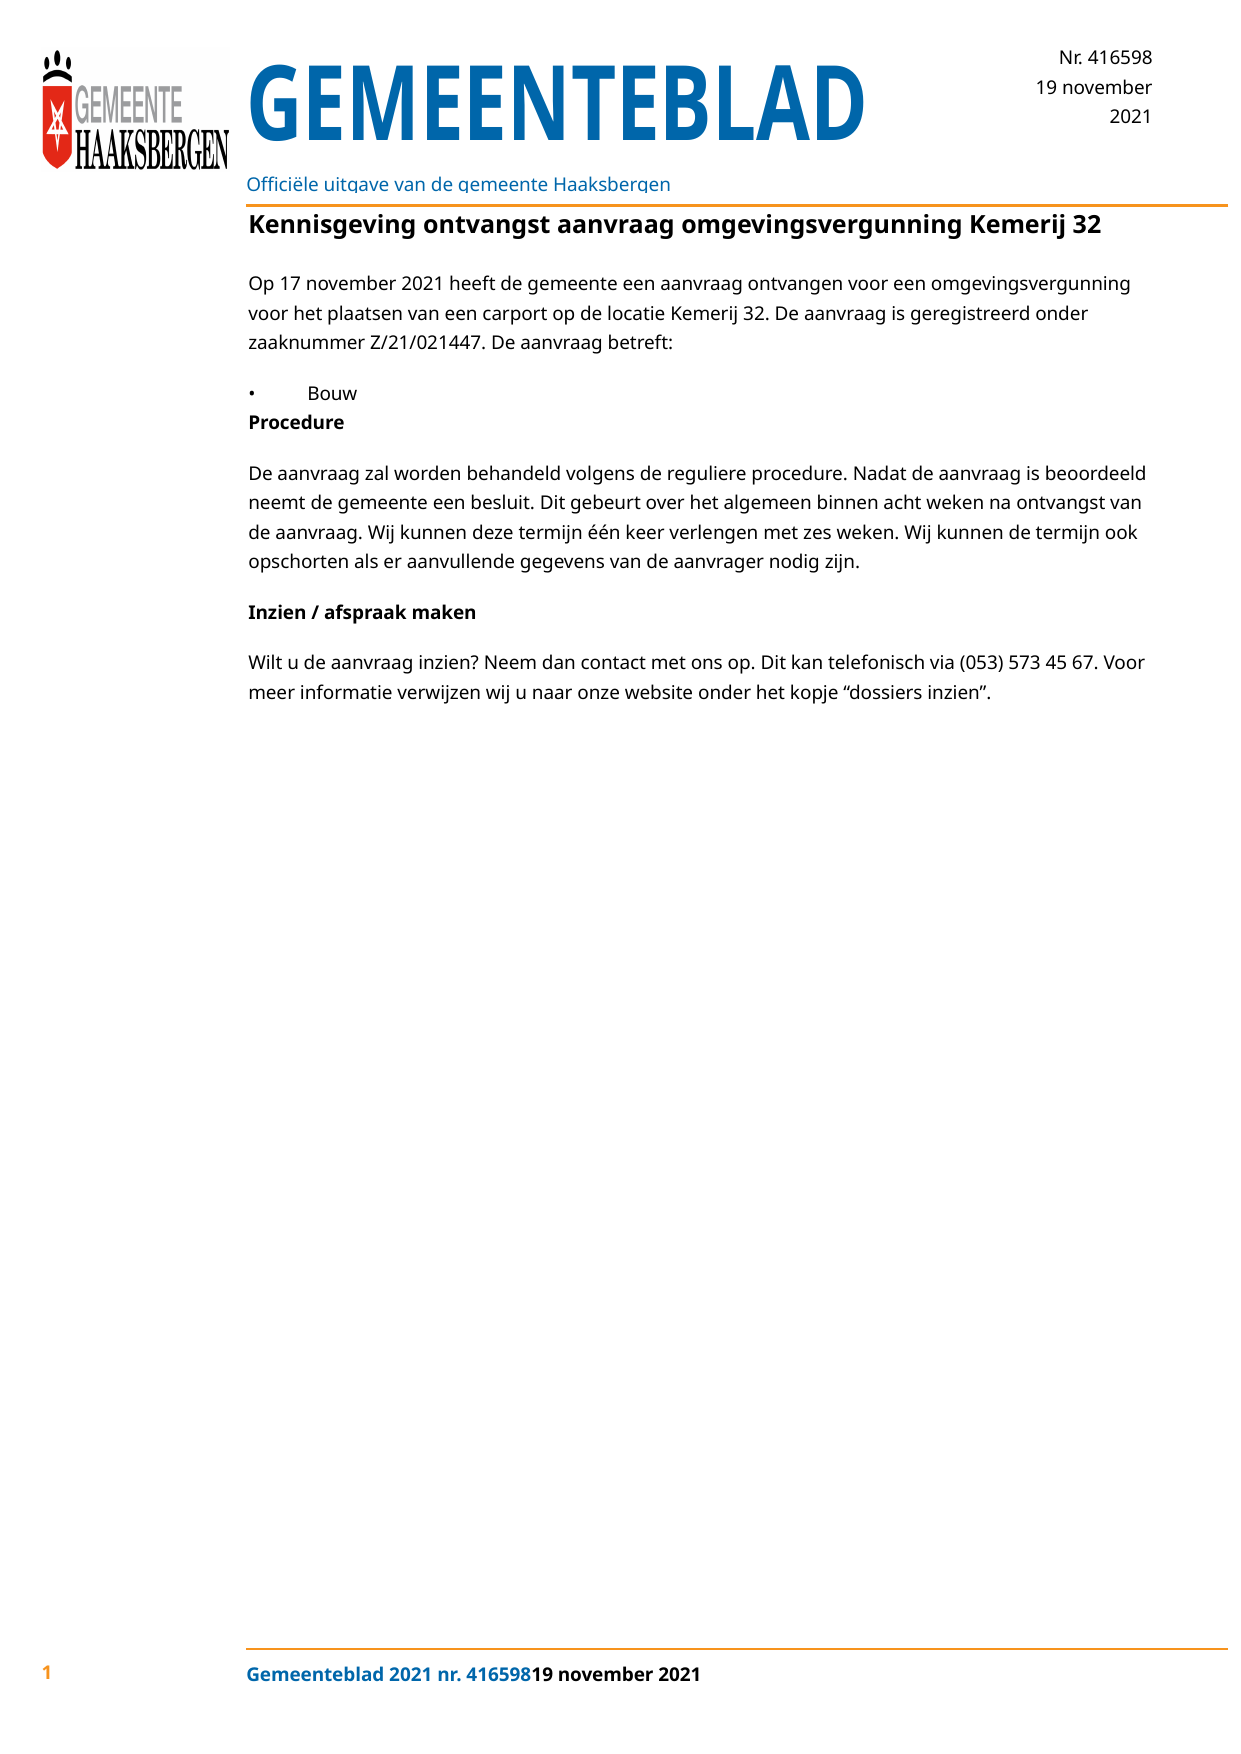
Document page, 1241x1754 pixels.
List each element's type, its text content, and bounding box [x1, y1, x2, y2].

text Procedure [248, 409, 1152, 435]
text Op 17 november 2021 heeft de gemeente een aanvraag ontvangen voor een omgevingsvergunning voor het plaatsen van een carport op de locatie Kemerij 32. De aanvraag is geregistreerd onder zaaknummer Z/21/021447. De aanvraag betreft: [248, 270, 1152, 355]
text Wilt u de aanvraag inzien? Neem dan contact met ons op. Dit kan telefonisch via (053) 573 45 67. Voor meer informatie verwijzen wij u naar onze website onder het kopje “dossiers inzien”. [248, 649, 1152, 705]
text Kennisgeving ontvangst aanvraag omgevingsvergunning Kemerij 32 [248, 207, 1152, 241]
list Bouw [248, 380, 1152, 406]
text De aanvraag zal worden behandeld volgens de reguliere procedure. Nadat de aanvraag is beoordeeld neemt de gemeente een besluit. Dit gebeurt over het algemeen binnen acht weken na ontvangst van de aanvraag. Wij kunnen deze termijn één keer verlengen met zes weken. Wij kunnen de termijn ook opschorten als er aanvullende gegevens van de aanvrager nodig zijn. [248, 460, 1152, 574]
text Inzien / afspraak maken [248, 599, 1152, 625]
picture [41, 47, 231, 172]
